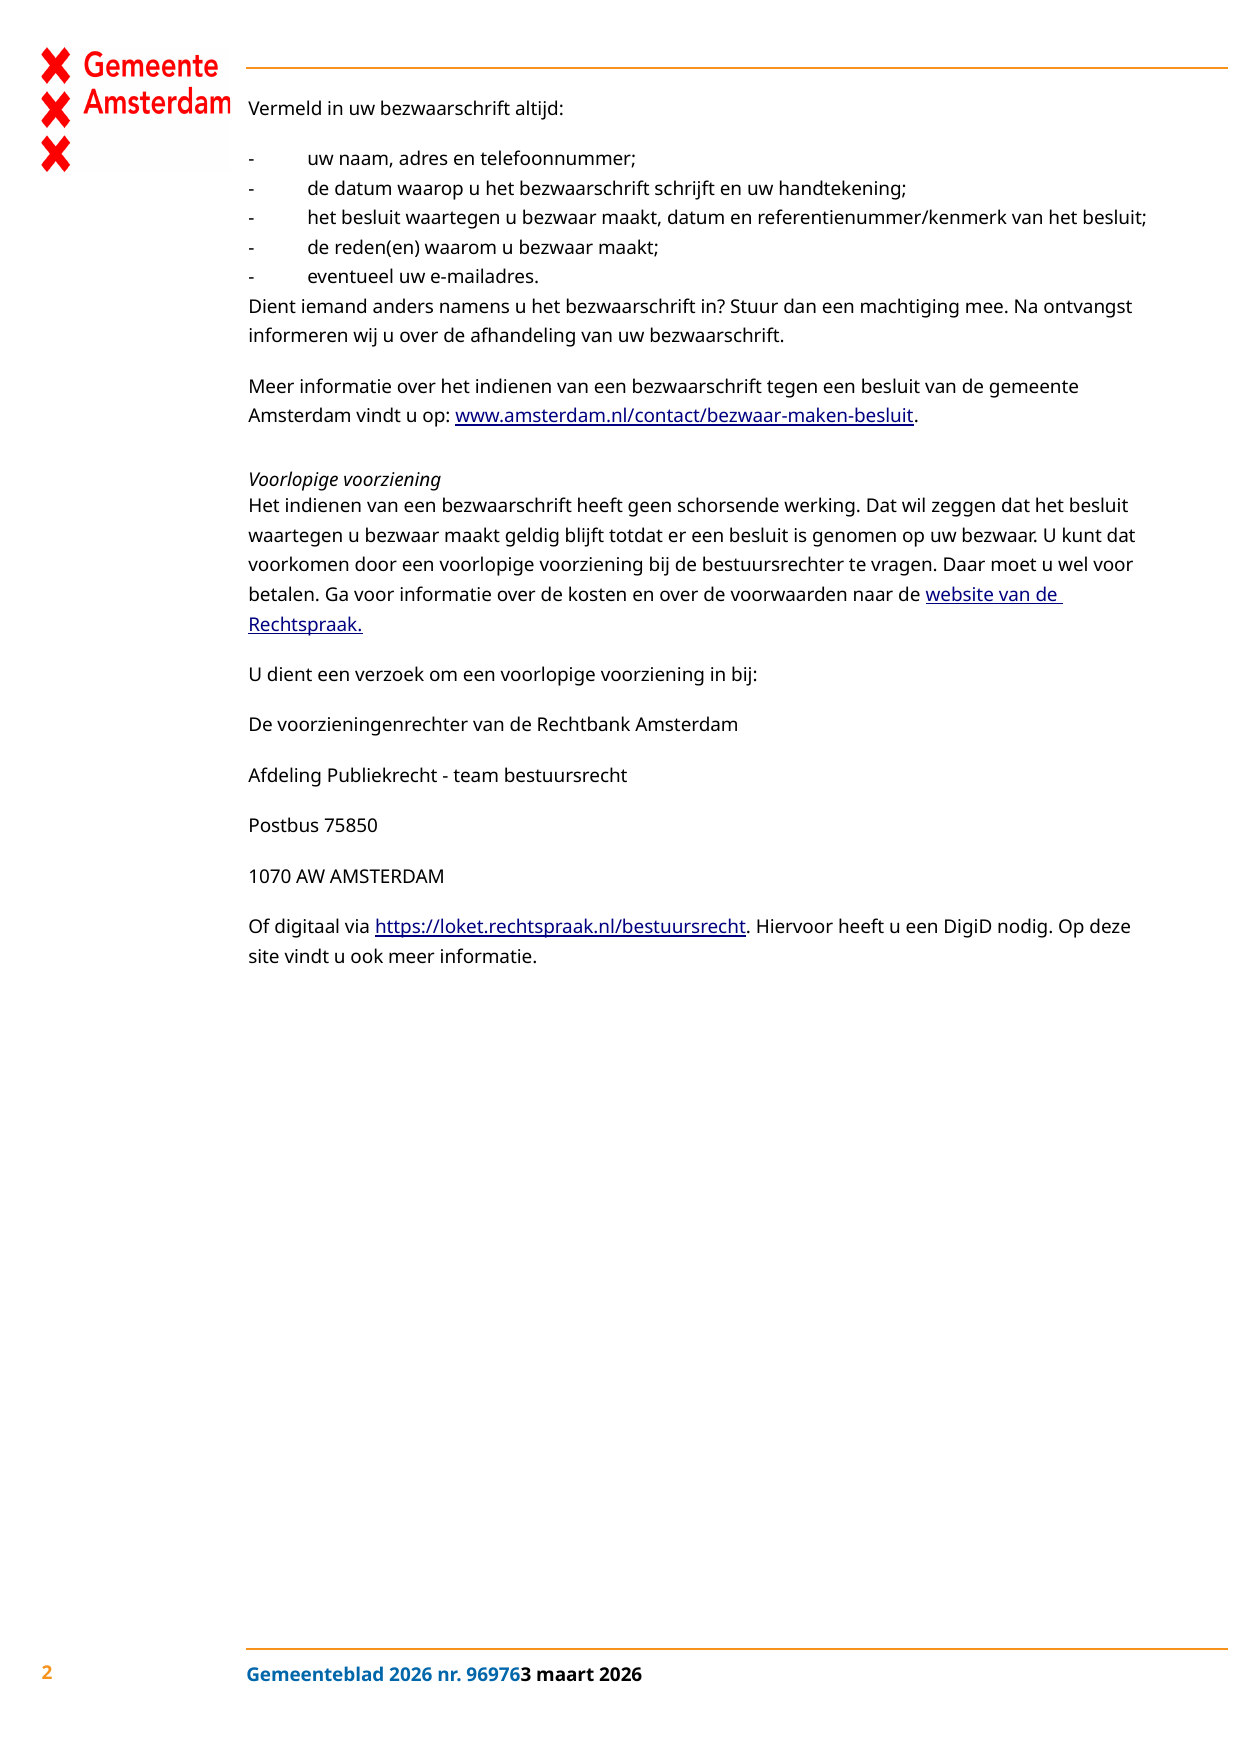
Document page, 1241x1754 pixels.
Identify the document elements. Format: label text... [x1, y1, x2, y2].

text U dient een verzoek om een voorlopige voorziening in bij: [248, 661, 1152, 687]
list de datum waarop u het bezwaarschrift schrijft en uw handtekening; [248, 175, 1152, 201]
text Voorlopige voorziening [248, 467, 1152, 492]
text 1070 AW AMSTERDAM [248, 863, 1152, 888]
text Meer informatie over het indienen van een bezwaarschrift tegen een besluit van de gemeente Amsterdam vindt u op: www.amsterdam.nl/contact/bezwaar-maken-besluit. [248, 373, 1152, 428]
list het besluit waartegen u bezwaar maakt, datum en referentienummer/kenmerk van het besluit; [248, 204, 1152, 230]
text Postbus 75850 [248, 812, 1152, 838]
list uw naam, adres en telefoonnummer; [248, 145, 1152, 171]
text Of digitaal via https://loket.rechtspraak.nl/bestuursrecht. Hiervoor heeft u een DigiD nodig. Op deze site vindt u ook meer informatie. [248, 913, 1152, 968]
picture [41, 47, 231, 172]
text Vermeld in uw bezwaarschrift altijd: [248, 95, 1152, 121]
list eventueel uw e-mailadres. [248, 263, 1152, 289]
text Dient iemand anders namens u het bezwaarschrift in? Stuur dan een machtiging mee. Na ontvangst informeren wij u over de afhandeling van uw bezwaarschrift. [248, 293, 1152, 348]
text Het indienen van een bezwaarschrift heeft geen schorsende werking. Dat wil zeggen dat het besluit waartegen u bezwaar maakt geldig blijft totdat er een besluit is genomen op uw bezwaar. U kunt dat voorkomen door een voorlopige voorziening bij de bestuursrechter te vragen. Daar moet u wel voor betalen. Ga voor informatie over de kosten en over de voorwaarden naar de website van de Rechtspraak. [248, 492, 1152, 636]
list de reden(en) waarom u bezwaar maakt; [248, 234, 1152, 260]
text Afdeling Publiekrecht - team bestuursrecht [248, 762, 1152, 788]
text De voorzieningenrechter van de Rechtbank Amsterdam [248, 712, 1152, 737]
